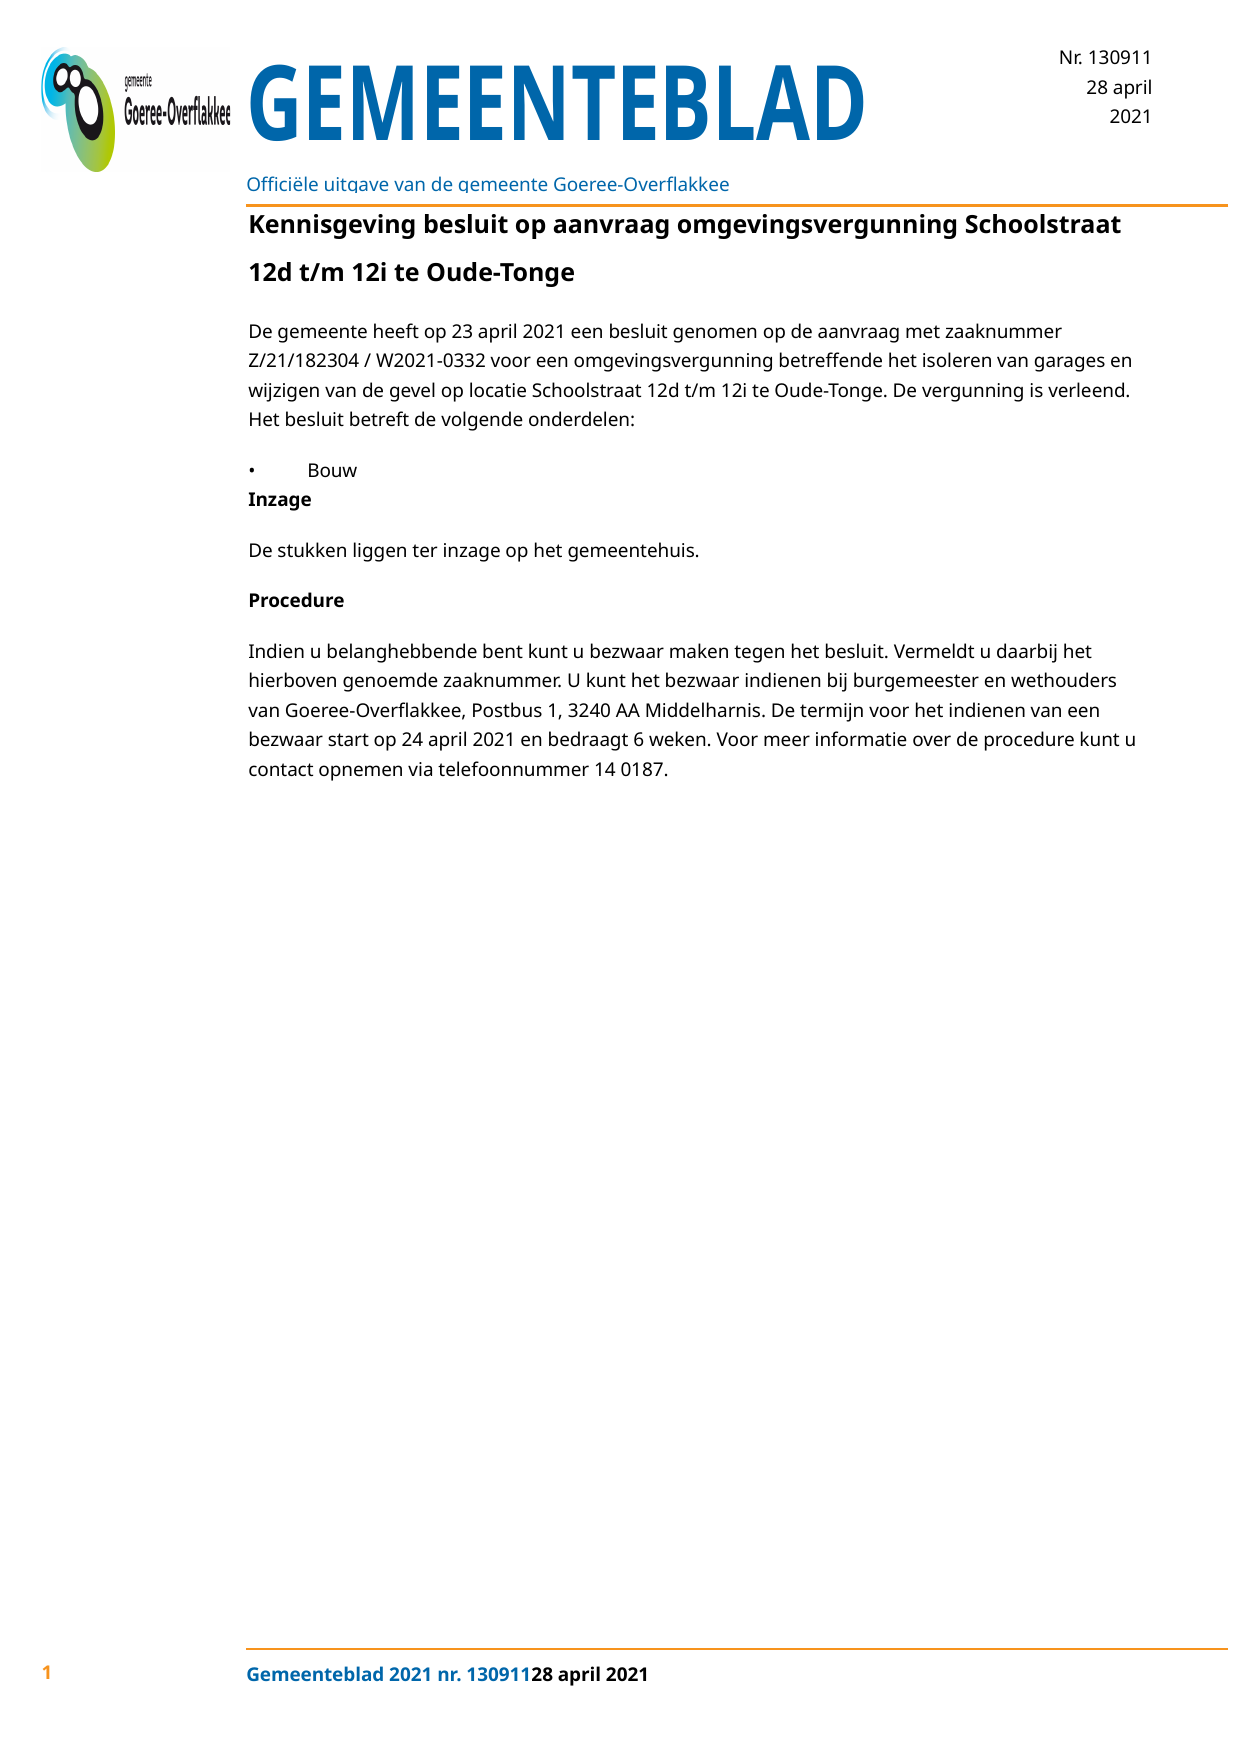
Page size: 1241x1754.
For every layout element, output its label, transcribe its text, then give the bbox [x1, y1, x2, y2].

picture [41, 47, 231, 172]
text Inzage [248, 487, 1152, 512]
text Procedure [248, 587, 1152, 613]
text De stukken liggen ter inzage op het gemeentehuis. [248, 537, 1152, 563]
list Bouw [248, 457, 1152, 483]
text Indien u belanghebbende bent kunt u bezwaar maken tegen het besluit. Vermeldt u daarbij het hierboven genoemde zaaknummer. U kunt het bezwaar indienen bij burgemeester en wethouders van Goeree-Overflakkee, Postbus 1, 3240 AA Middelharnis. De termijn voor het indienen van een bezwaar start op 24 april 2021 en bedraagt 6 weken. Voor meer informatie over de procedure kunt u contact opnemen via telefoonnummer 14 0187. [248, 638, 1152, 782]
text De gemeente heeft op 23 april 2021 een besluit genomen op de aanvraag met zaaknummer Z/21/182304 / W2021-0332 voor een omgevingsvergunning betreffende het isoleren van garages en wijzigen van de gevel op locatie Schoolstraat 12d t/m 12i te Oude-Tonge. De vergunning is verleend. Het besluit betreft de volgende onderdelen: [248, 318, 1152, 432]
text Kennisgeving besluit op aanvraag omgevingsvergunning Schoolstraat 12d t/m 12i te Oude-Tonge [248, 207, 1152, 288]
